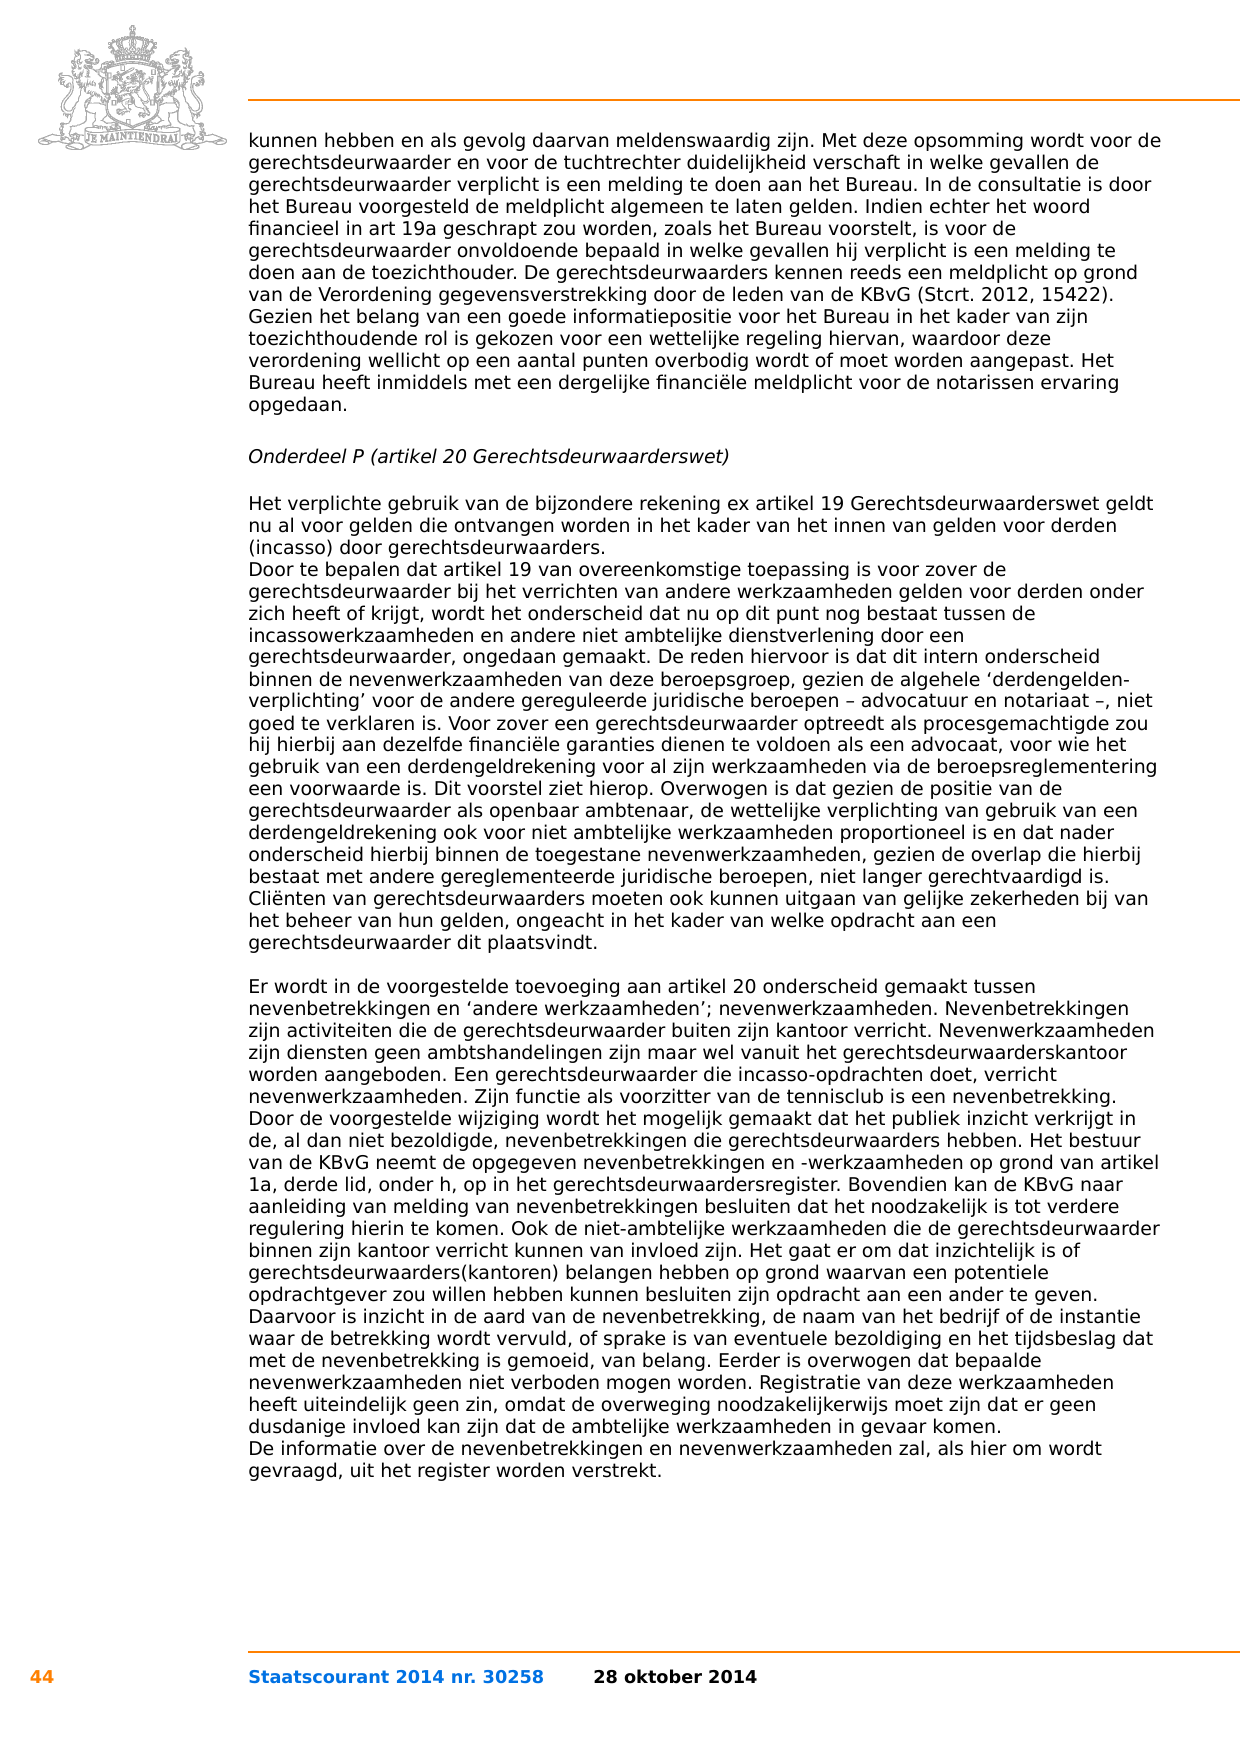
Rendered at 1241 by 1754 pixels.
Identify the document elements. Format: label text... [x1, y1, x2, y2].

subtitle Onderdeel P (artikel 20 Gerechtsdeurwaarderswet) [248, 446, 1163, 468]
text De informatie over de nevenbetrekkingen en nevenwerkzaamheden zal, als hier om wordt gevraagd, uit het register worden verstrekt. [248, 1438, 1163, 1482]
text kunnen hebben en als gevolg daarvan meldenswaardig zijn. Met deze opsomming wordt voor de gerechtsdeurwaarder en voor de tuchtrechter duidelijkheid verschaft in welke gevallen de gerechtsdeurwaarder verplicht is een melding te doen aan het Bureau. In de consultatie is door het Bureau voorgesteld de meldplicht algemeen te laten gelden. Indien echter het woord financieel in art 19a geschrapt zou worden, zoals het Bureau voorstelt, is voor de gerechtsdeurwaarder onvoldoende bepaald in welke gevallen hij verplicht is een melding te doen aan de toezichthouder. De gerechtsdeurwaarders kennen reeds een meldplicht op grond van de Verordening gegevensverstrekking door de leden van de KBvG (Stcrt. 2012, 15422). Gezien het belang van een goede informatiepositie voor het Bureau in het kader van zijn toezichthoudende rol is gekozen voor een wettelijke regeling hiervan, waardoor deze verordening wellicht op een aantal punten overbodig wordt of moet worden aangepast. Het Bureau heeft inmiddels met een dergelijke financiële meldplicht voor de notarissen ervaring opgedaan. [248, 130, 1163, 416]
text Door te bepalen dat artikel 19 van overeenkomstige toepassing is voor zover de gerechtsdeurwaarder bij het verrichten van andere werkzaamheden gelden voor derden onder zich heeft of krijgt, wordt het onderscheid dat nu op dit punt nog bestaat tussen de incassowerkzaamheden en andere niet ambtelijke dienstverlening door een gerechtsdeurwaarder, ongedaan gemaakt. De reden hiervoor is dat dit intern onderscheid binnen de nevenwerkzaamheden van deze beroepsgroep, gezien de algehele ‘derdengelden-verplichting’ voor de andere gereguleerde juridische beroepen – advocatuur en notariaat –, niet goed te verklaren is. Voor zover een gerechtsdeurwaarder optreedt als procesgemachtigde zou hij hierbij aan dezelfde financiële garanties dienen te voldoen als een advocaat, voor wie het gebruik van een derdengeldrekening voor al zijn werkzaamheden via de beroepsreglementering een voorwaarde is. Dit voorstel ziet hierop. Overwogen is dat gezien de positie van de gerechtsdeurwaarder als openbaar ambtenaar, de wettelijke verplichting van gebruik van een derdengeldrekening ook voor niet ambtelijke werkzaamheden proportioneel is en dat nader onderscheid hierbij binnen de toegestane nevenwerkzaamheden, gezien de overlap die hierbij bestaat met andere gereglementeerde juridische beroepen, niet langer gerechtvaardigd is. Cliënten van gerechtsdeurwaarders moeten ook kunnen uitgaan van gelijke zekerheden bij van het beheer van hun gelden, ongeacht in het kader van welke opdracht aan een gerechtsdeurwaarder dit plaatsvindt. [248, 558, 1163, 954]
text Het verplichte gebruik van de bijzondere rekening ex artikel 19 Gerechtsdeurwaarderswet geldt nu al voor gelden die ontvangen worden in het kader van het innen van gelden voor derden (incasso) door gerechtsdeurwaarders. [248, 493, 1163, 558]
text Er wordt in de voorgestelde toevoeging aan artikel 20 onderscheid gemaakt tussen nevenbetrekkingen en ‘andere werkzaamheden’; nevenwerkzaamheden. Nevenbetrekkingen zijn activiteiten die de gerechtsdeurwaarder buiten zijn kantoor verricht. Nevenwerkzaamheden zijn diensten geen ambtshandelingen zijn maar wel vanuit het gerechtsdeurwaarderskantoor worden aangeboden. Een gerechtsdeurwaarder die incasso-opdrachten doet, verricht nevenwerkzaamheden. Zijn functie als voorzitter van de tennisclub is een nevenbetrekking. Door de voorgestelde wijziging wordt het mogelijk gemaakt dat het publiek inzicht verkrijgt in de, al dan niet bezoldigde, nevenbetrekkingen die gerechtsdeurwaarders hebben. Het bestuur van de KBvG neemt de opgegeven nevenbetrekkingen en -werkzaamheden op grond van artikel 1a, derde lid, onder h, op in het gerechtsdeurwaardersregister. Bovendien kan de KBvG naar aanleiding van melding van nevenbetrekkingen besluiten dat het noodzakelijk is tot verdere regulering hierin te komen. Ook de niet-ambtelijke werkzaamheden die de gerechtsdeurwaarder binnen zijn kantoor verricht kunnen van invloed zijn. Het gaat er om dat inzichtelijk is of gerechtsdeurwaarders(kantoren) belangen hebben op grond waarvan een potentiele opdrachtgever zou willen hebben kunnen besluiten zijn opdracht aan een ander te geven. Daarvoor is inzicht in de aard van de nevenbetrekking, de naam van het bedrijf of de instantie waar de betrekking wordt vervuld, of sprake is van eventuele bezoldiging en het tijdsbeslag dat met de nevenbetrekking is gemoeid, van belang. Eerder is overwogen dat bepaalde nevenwerkzaamheden niet verboden mogen worden. Registratie van deze werkzaamheden heeft uiteindelijk geen zin, omdat de overweging noodzakelijkerwijs moet zijn dat er geen dusdanige invloed kan zijn dat de ambtelijke werkzaamheden in gevaar komen. [248, 976, 1163, 1438]
picture [38, 25, 227, 150]
